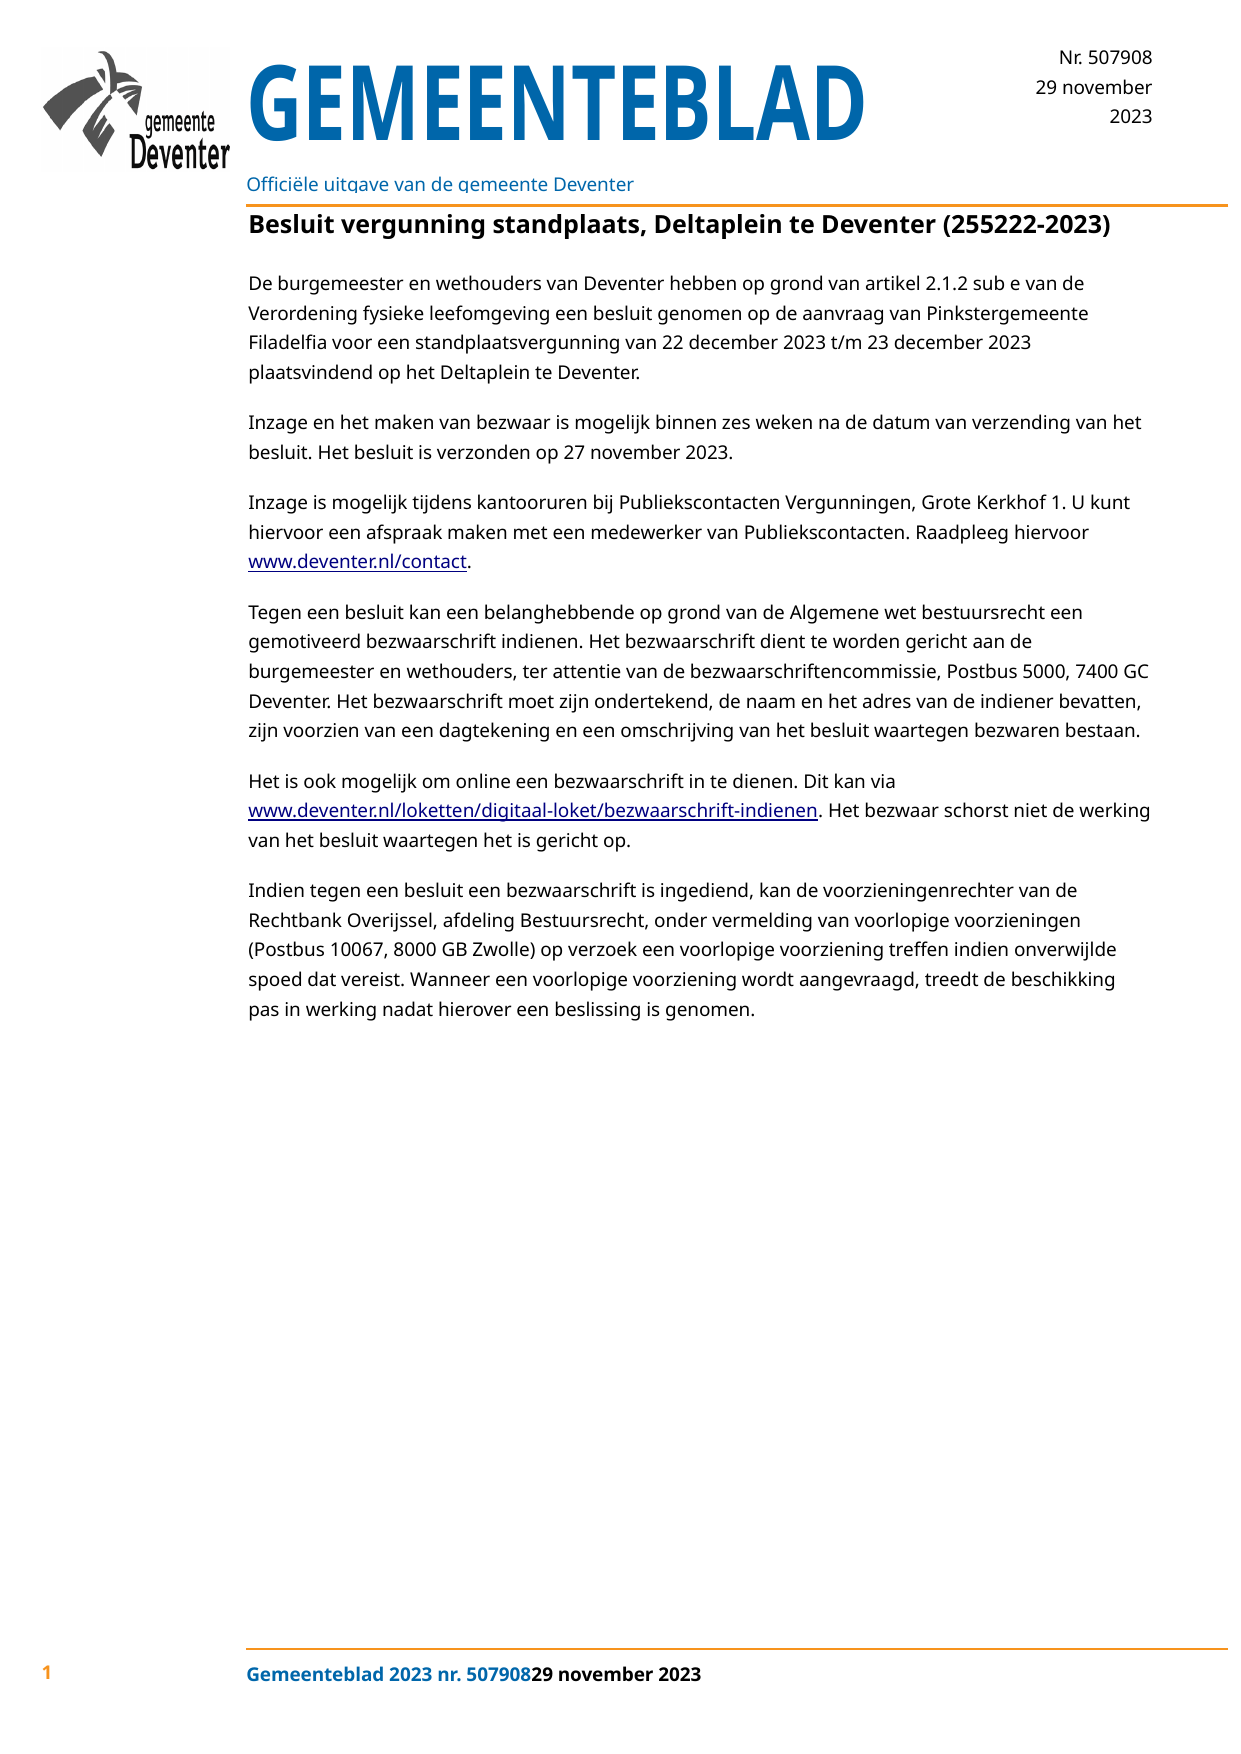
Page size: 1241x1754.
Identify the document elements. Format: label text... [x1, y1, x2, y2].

text Inzage is mogelijk tijdens kantooruren bij Publiekscontacten Vergunningen, Grote Kerkhof 1. U kunt hiervoor een afspraak maken met een medewerker van Publiekscontacten. Raadpleeg hiervoor www.deventer.nl/contact. [248, 489, 1152, 574]
text Het is ook mogelijk om online een bezwaarschrift in te dienen. Dit kan via www.deventer.nl/loketten/digitaal-loket/bezwaarschrift-indienen. Het bezwaar schorst niet de werking van het besluit waartegen het is gericht op. [248, 768, 1152, 853]
text De burgemeester en wethouders van Deventer hebben op grond van artikel 2.1.2 sub e van de Verordening fysieke leefomgeving een besluit genomen op de aanvraag van Pinkstergemeente Filadelfia voor een standplaatsvergunning van 22 december 2023 t/m 23 december 2023 plaatsvindend op het Deltaplein te Deventer. [248, 270, 1152, 385]
picture [41, 47, 231, 172]
text Indien tegen een besluit een bezwaarschrift is ingediend, kan de voorzieningenrechter van de Rechtbank Overijssel, afdeling Bestuursrecht, onder vermelding van voorlopige voorzieningen (Postbus 10067, 8000 GB Zwolle) op verzoek een voorlopige voorziening treffen indien onverwijlde spoed dat vereist. Wanneer een voorlopige voorziening wordt aangevraagd, treedt de beschikking pas in werking nadat hierover een beslissing is genomen. [248, 877, 1152, 1021]
text Inzage en het maken van bezwaar is mogelijk binnen zes weken na de datum van verzending van het besluit. Het besluit is verzonden op 27 november 2023. [248, 409, 1152, 465]
text Besluit vergunning standplaats, Deltaplein te Deventer (255222-2023) [248, 207, 1152, 241]
text Tegen een besluit kan een belanghebbende op grond van de Algemene wet bestuursrecht een gemotiveerd bezwaarschrift indienen. Het bezwaarschrift dient te worden gericht aan de burgemeester en wethouders, ter attentie van de bezwaarschriftencommissie, Postbus 5000, 7400 GC Deventer. Het bezwaarschrift moet zijn ondertekend, de naam en het adres van de indiener bevatten, zijn voorzien van een dagtekening en een omschrijving van het besluit waartegen bezwaren bestaan. [248, 599, 1152, 743]
